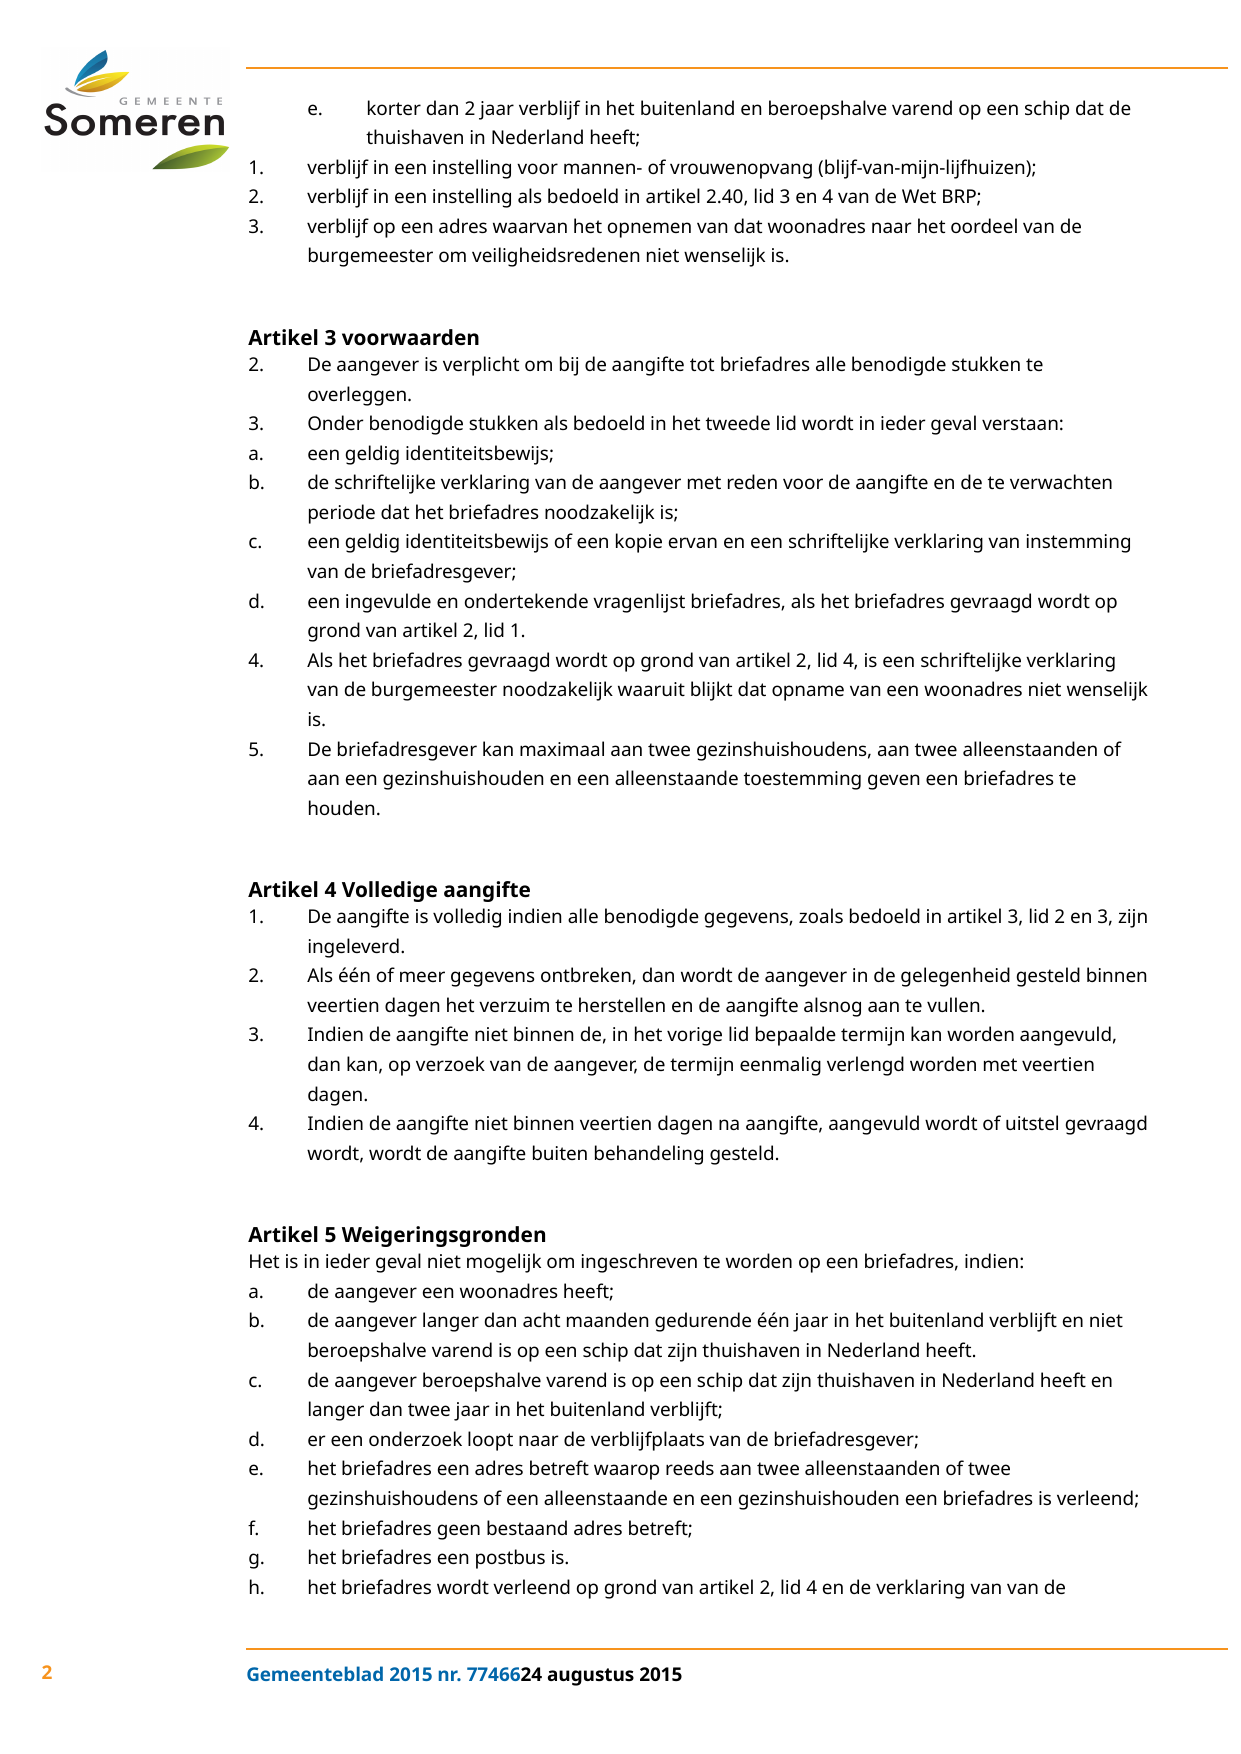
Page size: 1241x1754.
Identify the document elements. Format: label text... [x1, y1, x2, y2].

list verblijf in een instelling als bedoeld in artikel 2.40, lid 3 en 4 van de Wet BRP; [248, 183, 1152, 209]
list De aangever is verplicht om bij de aangifte tot briefadres alle benodigde stukken te overleggen. [248, 351, 1152, 406]
list De aangifte is volledig indien alle benodigde gegevens, zoals bedoeld in artikel 3, lid 2 en 3, zijn ingeleverd. [248, 903, 1152, 959]
list Indien de aangifte niet binnen de, in het vorige lid bepaalde termijn kan worden aangevuld, dan kan, op verzoek van de aangever, de termijn eenmalig verlengd worden met veertien dagen. [248, 1022, 1152, 1107]
list de aangever langer dan acht maanden gedurende één jaar in het buitenland verblijft en niet beroepshalve varend is op een schip dat zijn thuishaven in Nederland heeft. [248, 1308, 1152, 1363]
list er een onderzoek loopt naar de verblijfplaats van de briefadresgever; [248, 1426, 1152, 1452]
list de aangever beroepshalve varend is op een schip dat zijn thuishaven in Nederland heeft en langer dan twee jaar in het buitenland verblijft; [248, 1367, 1152, 1422]
list korter dan 2 jaar verblijf in het buitenland en beroepshalve varend op een schip dat de thuishaven in Nederland heeft; [307, 95, 1152, 150]
picture [41, 47, 231, 172]
list Onder benodigde stukken als bedoeld in het tweede lid wordt in ieder geval verstaan: [248, 410, 1152, 436]
list het briefadres een postbus is. [248, 1544, 1152, 1570]
text Artikel 5 Weigeringsgronden [248, 1220, 1152, 1248]
list Als één of meer gegevens ontbreken, dan wordt de aangever in de gelegenheid gesteld binnen veertien dagen het verzuim te herstellen en de aangifte alsnog aan te vullen. [248, 962, 1152, 1018]
list het briefadres wordt verleend op grond van artikel 2, lid 4 en de verklaring van van de [248, 1574, 1152, 1599]
list het briefadres geen bestaand adres betreft; [248, 1515, 1152, 1540]
list een geldig identiteitsbewijs of een kopie ervan en een schriftelijke verklaring van instemming van de briefadresgever; [248, 529, 1152, 584]
list Als het briefadres gevraagd wordt op grond van artikel 2, lid 4, is een schriftelijke verklaring van de burgemeester noodzakelijk waaruit blijkt dat opname van een woonadres niet wenselijk is. [248, 647, 1152, 732]
list verblijf in een instelling voor mannen- of vrouwenopvang (blijf-van-mijn-lijfhuizen); [248, 154, 1152, 180]
list verblijf op een adres waarvan het opnemen van dat woonadres naar het oordeel van de burgemeester om veiligheidsredenen niet wenselijk is. [248, 213, 1152, 268]
text Het is in ieder geval niet mogelijk om ingeschreven te worden op een briefadres, indien: [248, 1248, 1152, 1274]
text Artikel 3 voorwaarden [248, 323, 1152, 351]
list De briefadresgever kan maximaal aan twee gezinshuishoudens, aan twee alleenstaanden of aan een gezinshuishouden en een alleenstaande toestemming geven een briefadres te houden. [248, 736, 1152, 821]
list de schriftelijke verklaring van de aangever met reden voor de aangifte en de te verwachten periode dat het briefadres noodzakelijk is; [248, 469, 1152, 525]
list het briefadres een adres betreft waarop reeds aan twee alleenstaanden of twee gezinshuishoudens of een alleenstaande en een gezinshuishouden een briefadres is verleend; [248, 1456, 1152, 1511]
list de aangever een woonadres heeft; [248, 1278, 1152, 1304]
list een ingevulde en ondertekende vragenlijst briefadres, als het briefadres gevraagd wordt op grond van artikel 2, lid 1. [248, 588, 1152, 643]
list Indien de aangifte niet binnen veertien dagen na aangifte, aangevuld wordt of uitstel gevraagd wordt, wordt de aangifte buiten behandeling gesteld. [248, 1110, 1152, 1166]
text Artikel 4 Volledige aangifte [248, 875, 1152, 903]
list een geldig identiteitsbewijs; [248, 440, 1152, 466]
